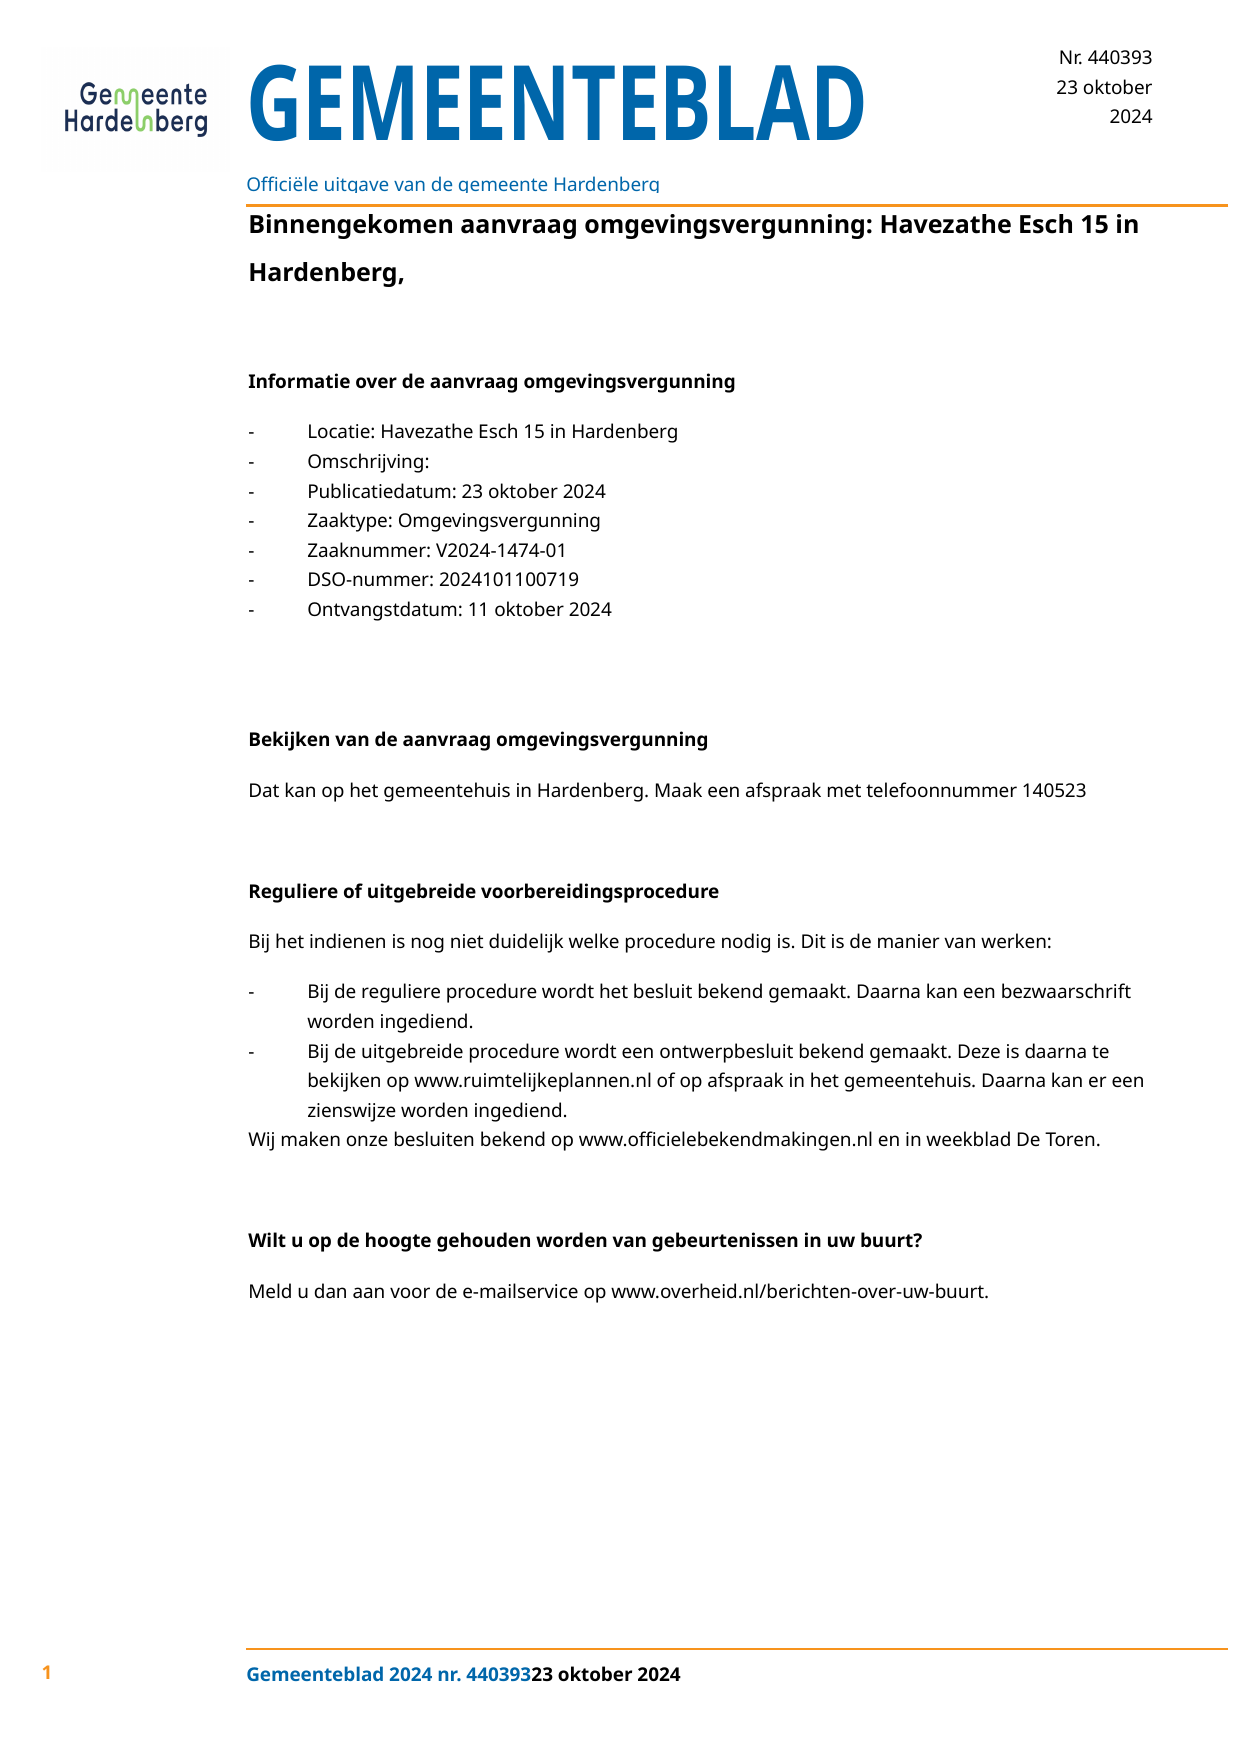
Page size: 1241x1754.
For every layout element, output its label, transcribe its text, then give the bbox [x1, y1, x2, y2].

list Locatie: Havezathe Esch 15 in Hardenberg [248, 419, 1152, 444]
list Publicatiedatum: 23 oktober 2024 [248, 478, 1152, 504]
text Binnengekomen aanvraag omgevingsvergunning: Havezathe Esch 15 in Hardenberg, [248, 207, 1152, 288]
picture [41, 47, 231, 172]
list Bij de uitgebreide procedure wordt een ontwerpbesluit bekend gemaakt. Deze is daarna te bekijken op www.ruimtelijkeplannen.nl of op afspraak in het gemeentehuis. Daarna kan er een zienswijze worden ingediend. [248, 1038, 1152, 1123]
list Bij de reguliere procedure wordt het besluit bekend gemaakt. Daarna kan een bezwaarschrift worden ingediend. [248, 979, 1152, 1034]
text Informatie over de aanvraag omgevingsvergunning [248, 368, 1152, 394]
list Omschrijving: [248, 448, 1152, 474]
text Wij maken onze besluiten bekend op www.officielebekendmakingen.nl en in weekblad De Toren. [248, 1127, 1152, 1152]
text Bij het indienen is nog niet duidelijk welke procedure nodig is. Dit is de manier van werken: [248, 928, 1152, 954]
text Meld u dan aan voor de e-mailservice op www.overheid.nl/berichten-over-uw-buurt. [248, 1278, 1152, 1304]
text Reguliere of uitgebreide voorbereidingsprocedure [248, 878, 1152, 904]
list Zaaktype: Omgevingsvergunning [248, 507, 1152, 533]
text Wilt u op de hoogte gehouden worden van gebeurtenissen in uw buurt? [248, 1227, 1152, 1253]
list Zaaknummer: V2024-1474-01 [248, 537, 1152, 563]
list DSO-nummer: 2024101100719 [248, 567, 1152, 592]
text Bekijken van de aanvraag omgevingsvergunning [248, 727, 1152, 752]
text Dat kan op het gemeentehuis in Hardenberg. Maak een afspraak met telefoonnummer 140523 [248, 777, 1152, 803]
list Ontvangstdatum: 11 oktober 2024 [248, 596, 1152, 622]
